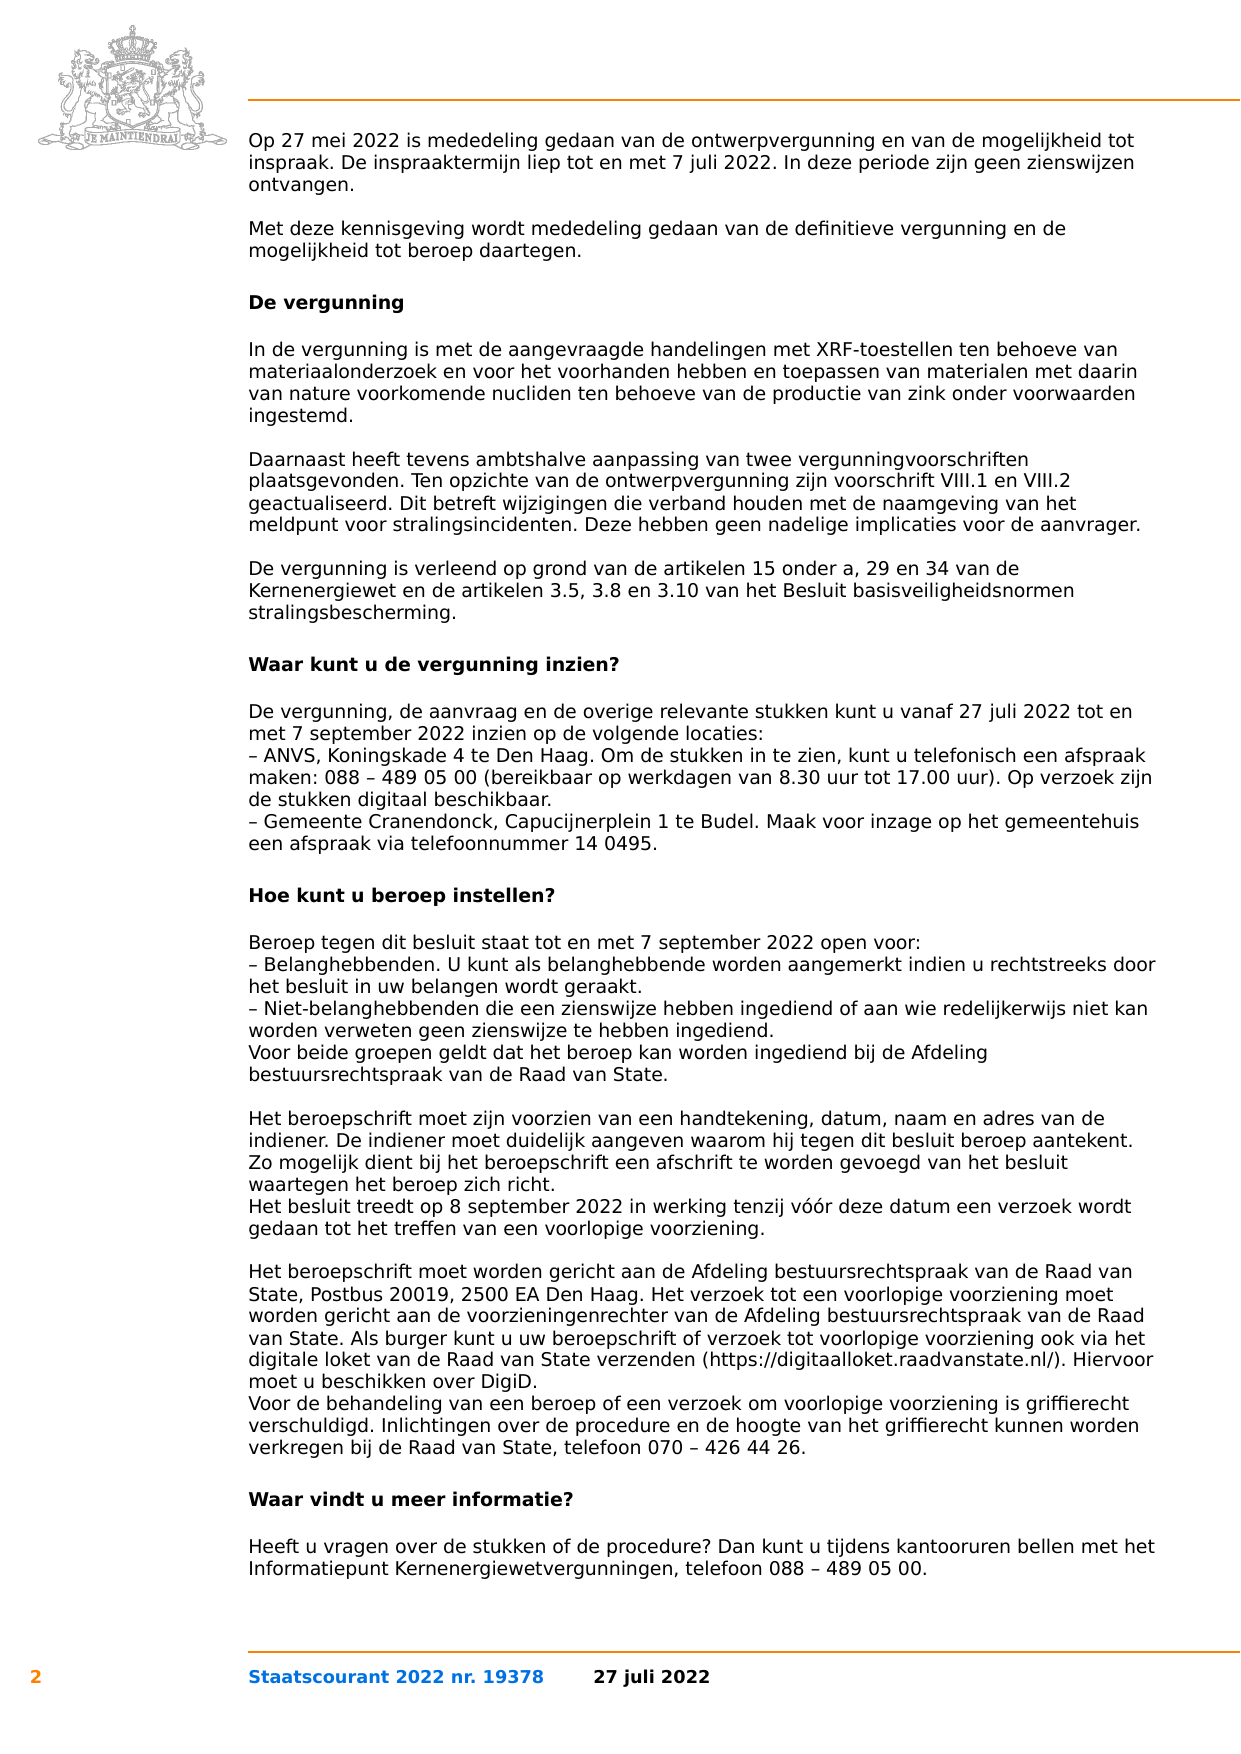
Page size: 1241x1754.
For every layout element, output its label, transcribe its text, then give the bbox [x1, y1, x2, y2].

text Daarnaast heeft tevens ambtshalve aanpassing van twee vergunningvoorschriften plaatsgevonden. Ten opzichte van de ontwerpvergunning zijn voorschrift VIII.1 en VIII.2 geactualiseerd. Dit betreft wijzigingen die verband houden met de naamgeving van het meldpunt voor stralingsincidenten. Deze hebben geen nadelige implicaties voor de aanvrager. [248, 448, 1163, 536]
text Het beroepschrift moet worden gericht aan de Afdeling bestuursrechtspraak van de Raad van State, Postbus 20019, 2500 EA Den Haag. Het verzoek tot een voorlopige voorziening moet worden gericht aan de voorzieningenrechter van de Afdeling bestuursrechtspraak van de Raad van State. Als burger kunt u uw beroepschrift of verzoek tot voorlopige voorziening ook via het digitale loket van de Raad van State verzenden (https://digitaalloket.raadvanstate.nl/). Hiervoor moet u beschikken over DigiD. [248, 1261, 1163, 1393]
text Het besluit treedt op 8 september 2022 in werking tenzij vóór deze datum een verzoek wordt gedaan tot het treffen van een voorlopige voorziening. [248, 1196, 1163, 1239]
text Voor beide groepen geldt dat het beroep kan worden ingediend bij de Afdeling bestuursrechtspraak van de Raad van State. [248, 1042, 1163, 1086]
text Beroep tegen dit besluit staat tot en met 7 september 2022 open voor: [248, 932, 1163, 954]
subtitle Hoe kunt u beroep instellen? [248, 885, 1163, 907]
text Op 27 mei 2022 is mededeling gedaan van de ontwerpvergunning en van de mogelijkheid tot inspraak. De inspraaktermijn liep tot en met 7 juli 2022. In deze periode zijn geen zienswijzen ontvangen. [248, 130, 1163, 196]
picture [38, 25, 227, 150]
text Voor de behandeling van een beroep of een verzoek om voorlopige voorziening is griffierecht verschuldigd. Inlichtingen over de procedure en de hoogte van het griffierecht kunnen worden verkregen bij de Raad van State, telefoon 070 – 426 44 26. [248, 1393, 1163, 1459]
text Met deze kennisgeving wordt mededeling gedaan van de definitieve vergunning en de mogelijkheid tot beroep daartegen. [248, 218, 1163, 262]
text – Gemeente Cranendonck, Capucijnerplein 1 te Budel. Maak voor inzage op het gemeentehuis een afspraak via telefoonnummer 14 0495. [248, 811, 1163, 855]
text – ANVS, Koningskade 4 te Den Haag. Om de stukken in te zien, kunt u telefonisch een afspraak maken: 088 – 489 05 00 (bereikbaar op werkdagen van 8.30 uur tot 17.00 uur). Op verzoek zijn de stukken digitaal beschikbaar. [248, 745, 1163, 811]
text Het beroepschrift moet zijn voorzien van een handtekening, datum, naam en adres van de indiener. De indiener moet duidelijk aangeven waarom hij tegen dit besluit beroep aantekent. Zo mogelijk dient bij het beroepschrift een afschrift te worden gevoegd van het besluit waartegen het beroep zich richt. [248, 1108, 1163, 1196]
text De vergunning is verleend op grond van de artikelen 15 onder a, 29 en 34 van de Kernenergiewet en de artikelen 3.5, 3.8 en 3.10 van het Besluit basisveiligheidsnormen stralingsbescherming. [248, 558, 1163, 624]
text De vergunning, de aanvraag en de overige relevante stukken kunt u vanaf 27 juli 2022 tot en met 7 september 2022 inzien op de volgende locaties: [248, 701, 1163, 745]
subtitle Waar kunt u de vergunning inzien? [248, 654, 1163, 676]
text In de vergunning is met de aangevraagde handelingen met XRF-toestellen ten behoeve van materiaalonderzoek en voor het voor­handen hebben en toepassen van materialen met daarin van nature voorkomende nucliden ten behoeve van de productie van zink onder voorwaarden ingestemd. [248, 339, 1163, 427]
subtitle De vergunning [248, 292, 1163, 314]
text Heeft u vragen over de stukken of de procedure? Dan kunt u tijdens kantooruren bellen met het Informatiepunt Kernenergiewet­vergunningen, telefoon 088 – 489 05 00. [248, 1536, 1163, 1580]
text – Belanghebbenden. U kunt als belanghebbende worden aangemerkt indien u rechtstreeks door het besluit in uw belangen wordt geraakt. [248, 954, 1163, 998]
text – Niet-belanghebbenden die een zienswijze hebben ingediend of aan wie redelijkerwijs niet kan worden verweten geen zienswijze te hebben ingediend. [248, 998, 1163, 1042]
subtitle Waar vindt u meer informatie? [248, 1489, 1163, 1511]
